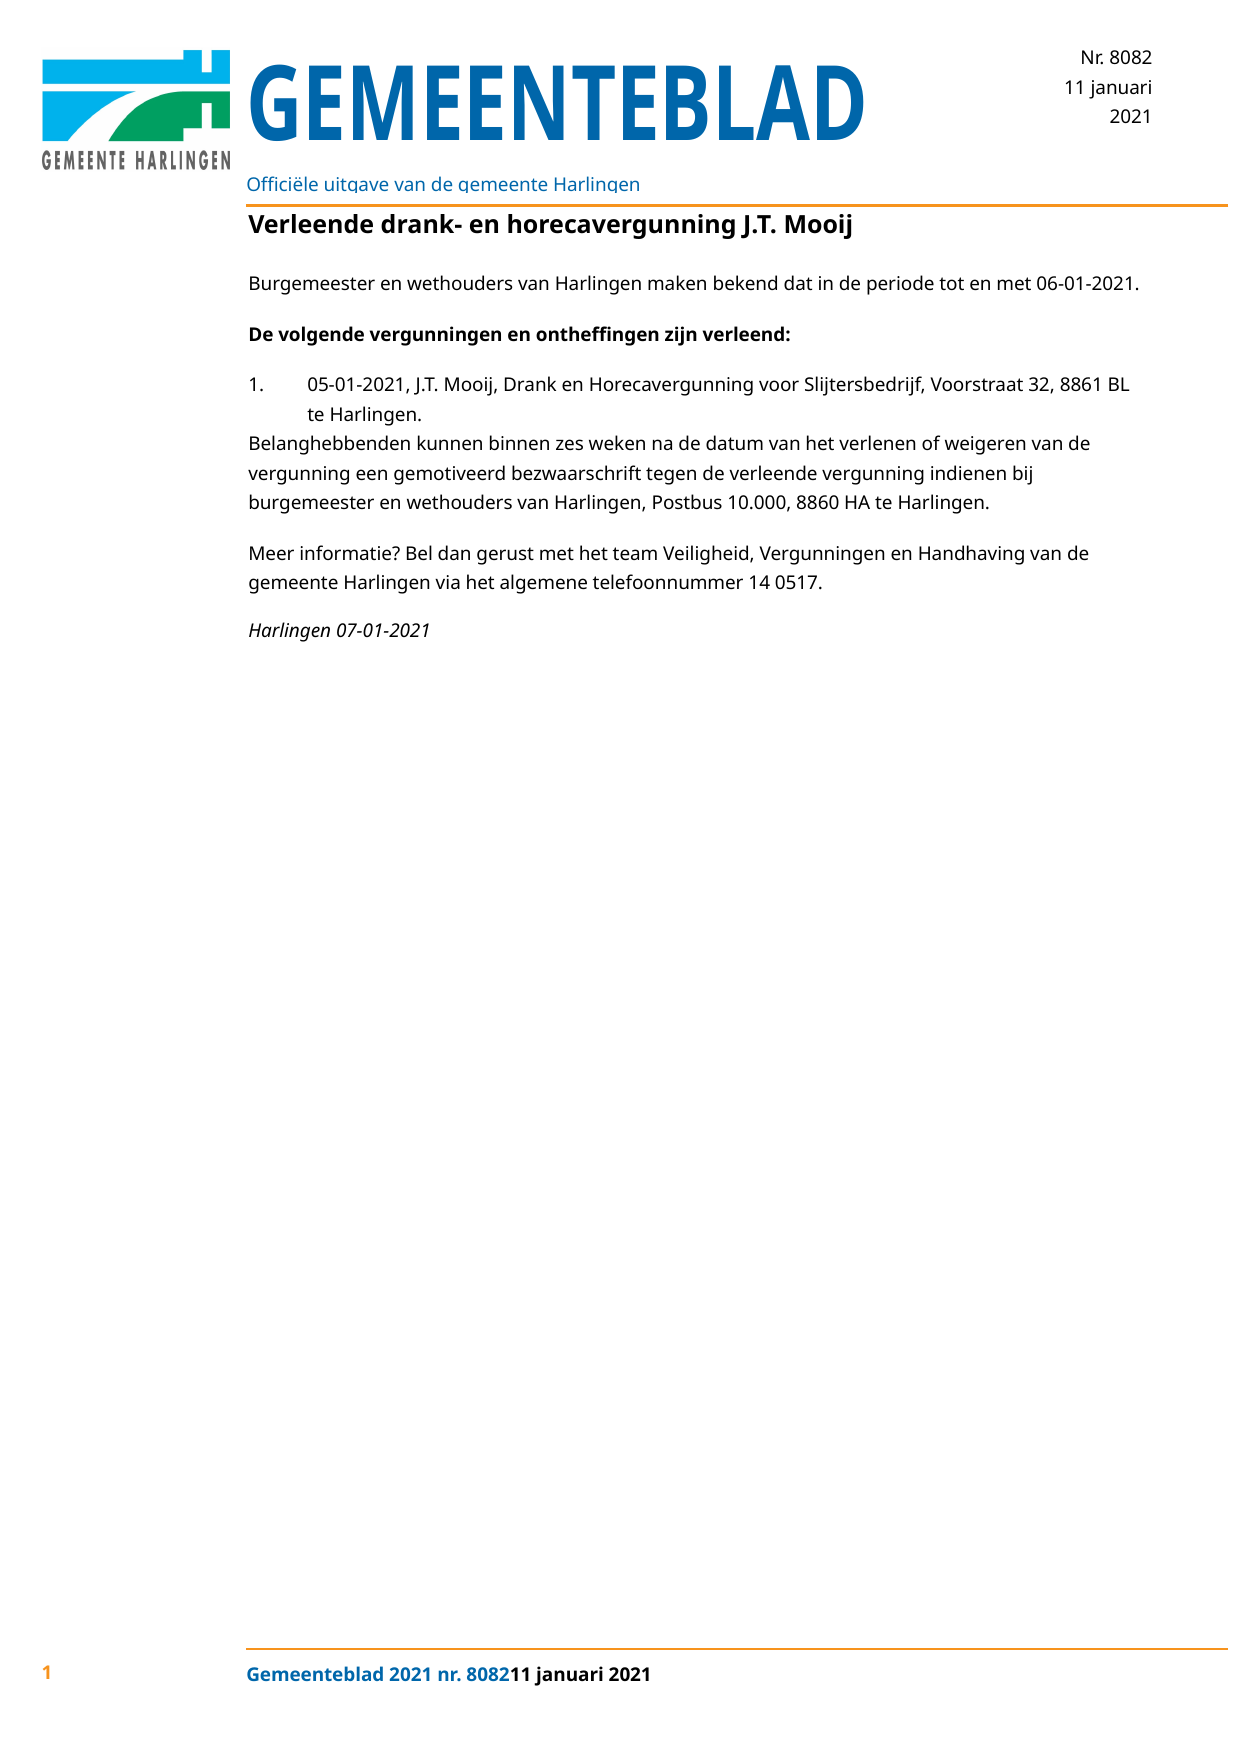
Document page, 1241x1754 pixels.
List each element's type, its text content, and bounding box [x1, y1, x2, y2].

text Meer informatie? Bel dan gerust met het team Veiligheid, Vergunningen en Handhaving van de gemeente Harlingen via het algemene telefoonnummer 14 0517. [248, 540, 1152, 595]
text Verleende drank- en horecavergunning J.T. Mooij [248, 207, 1152, 241]
text Belanghebbenden kunnen binnen zes weken na de datum van het verlenen of weigeren van de vergunning een gemotiveerd bezwaarschrift tegen de verleende vergunning indienen bij burgemeester en wethouders van Harlingen, Postbus 10.000, 8860 HA te Harlingen. [248, 430, 1152, 515]
text Burgemeester en wethouders van Harlingen maken bekend dat in de periode tot en met 06-01-2021. [248, 270, 1152, 296]
picture [41, 47, 231, 172]
list 05-01-2021, J.T. Mooij, Drank en Horecavergunning voor Slijtersbedrijf, Voorstraat 32, 8861 BL te Harlingen. [248, 371, 1152, 426]
text Harlingen 07-01-2021 [248, 617, 1152, 643]
text De volgende vergunningen en ontheffingen zijn verleend: [248, 321, 1152, 346]
